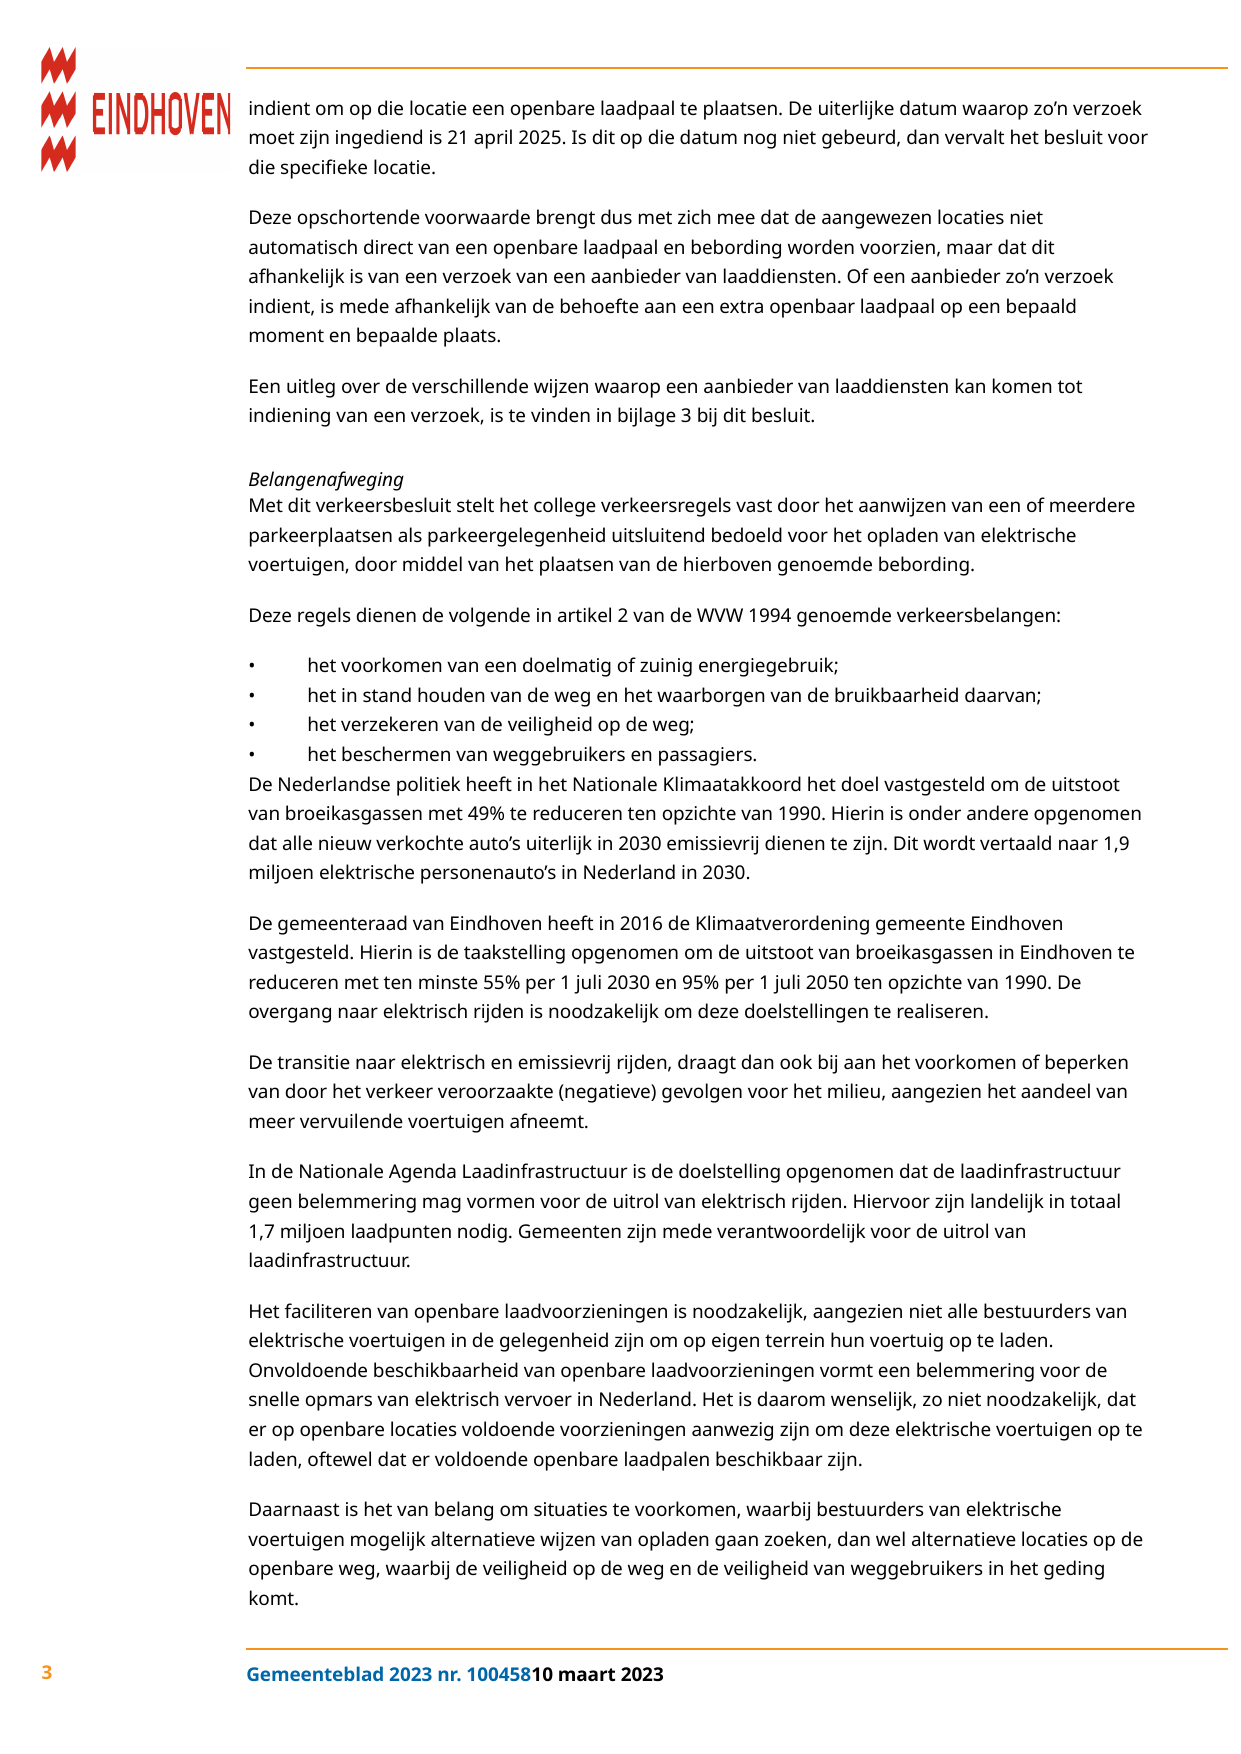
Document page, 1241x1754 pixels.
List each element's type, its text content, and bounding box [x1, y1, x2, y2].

text Deze regels dienen de volgende in artikel 2 van de WVW 1994 genoemde verkeersbelangen: [248, 602, 1152, 628]
list het in stand houden van de weg en het waarborgen van de bruikbaarheid daarvan; [248, 682, 1152, 708]
list het verzekeren van de veiligheid op de weg; [248, 712, 1152, 737]
text Een uitleg over de verschillende wijzen waarop een aanbieder van laaddiensten kan komen tot indiening van een verzoek, is te vinden in bijlage 3 bij dit besluit. [248, 373, 1152, 428]
text Met dit verkeersbesluit stelt het college verkeersregels vast door het aanwijzen van een of meerdere parkeerplaatsen als parkeergelegenheid uitsluitend bedoeld voor het opladen van elektrische voertuigen, door middel van het plaatsen van de hierboven genoemde bebording. [248, 492, 1152, 577]
text De gemeenteraad van Eindhoven heeft in 2016 de Klimaatverordening gemeente Eindhoven vastgesteld. Hierin is de taakstelling opgenomen om de uitstoot van broeikasgassen in Eindhoven te reduceren met ten minste 55% per 1 juli 2030 en 95% per 1 juli 2050 ten opzichte van 1990. De overgang naar elektrisch rijden is noodzakelijk om deze doelstellingen te realiseren. [248, 910, 1152, 1024]
text In de Nationale Agenda Laadinfrastructuur is de doelstelling opgenomen dat de laadinfrastructuur geen belemmering mag vormen voor de uitrol van elektrisch rijden. Hiervoor zijn landelijk in totaal 1,7 miljoen laadpunten nodig. Gemeenten zijn mede verantwoordelijk voor de uitrol van laadinfrastructuur. [248, 1159, 1152, 1273]
picture [41, 47, 231, 172]
list het voorkomen van een doelmatig of zuinig energiegebruik; [248, 652, 1152, 678]
text Het faciliteren van openbare laadvoorzieningen is noodzakelijk, aangezien niet alle bestuurders van elektrische voertuigen in de gelegenheid zijn om op eigen terrein hun voertuig op te laden. Onvoldoende beschikbaarheid van openbare laadvoorzieningen vormt een belemmering voor de snelle opmars van elektrisch vervoer in Nederland. Het is daarom wenselijk, zo niet noodzakelijk, dat er op openbare locaties voldoende voorzieningen aanwezig zijn om deze elektrische voertuigen op te laden, oftewel dat er voldoende openbare laadpalen beschikbaar zijn. [248, 1298, 1152, 1471]
text De Nederlandse politiek heeft in het Nationale Klimaatakkoord het doel vastgesteld om de uitstoot van broeikasgassen met 49% te reduceren ten opzichte van 1990. Hierin is onder andere opgenomen dat alle nieuw verkochte auto’s uiterlijk in 2030 emissievrij dienen te zijn. Dit wordt vertaald naar 1,9 miljoen elektrische personenauto’s in Nederland in 2030. [248, 771, 1152, 885]
text Daarnaast is het van belang om situaties te voorkomen, waarbij bestuurders van elektrische voertuigen mogelijk alternatieve wijzen van opladen gaan zoeken, dan wel alternatieve locaties op de openbare weg, waarbij de veiligheid op de weg en de veiligheid van weggebruikers in het geding komt. [248, 1496, 1152, 1611]
text De transitie naar elektrisch en emissievrij rijden, draagt dan ook bij aan het voorkomen of beperken van door het verkeer veroorzaakte (negatieve) gevolgen voor het milieu, aangezien het aandeel van meer vervuilende voertuigen afneemt. [248, 1049, 1152, 1134]
text Belangenafweging [248, 467, 1152, 492]
text Deze opschortende voorwaarde brengt dus met zich mee dat de aangewezen locaties niet automatisch direct van een openbare laadpaal en bebording worden voorzien, maar dat dit afhankelijk is van een verzoek van een aanbieder van laaddiensten. Of een aanbieder zo’n verzoek indient, is mede afhankelijk van de behoefte aan een extra openbaar laadpaal op een bepaald moment en bepaalde plaats. [248, 204, 1152, 348]
list het beschermen van weggebruikers en passagiers. [248, 741, 1152, 767]
text indient om op die locatie een openbare laadpaal te plaatsen. De uiterlijke datum waarop zo’n verzoek moet zijn ingediend is 21 april 2025. Is dit op die datum nog niet gebeurd, dan vervalt het besluit voor die specifieke locatie. [248, 95, 1152, 180]
